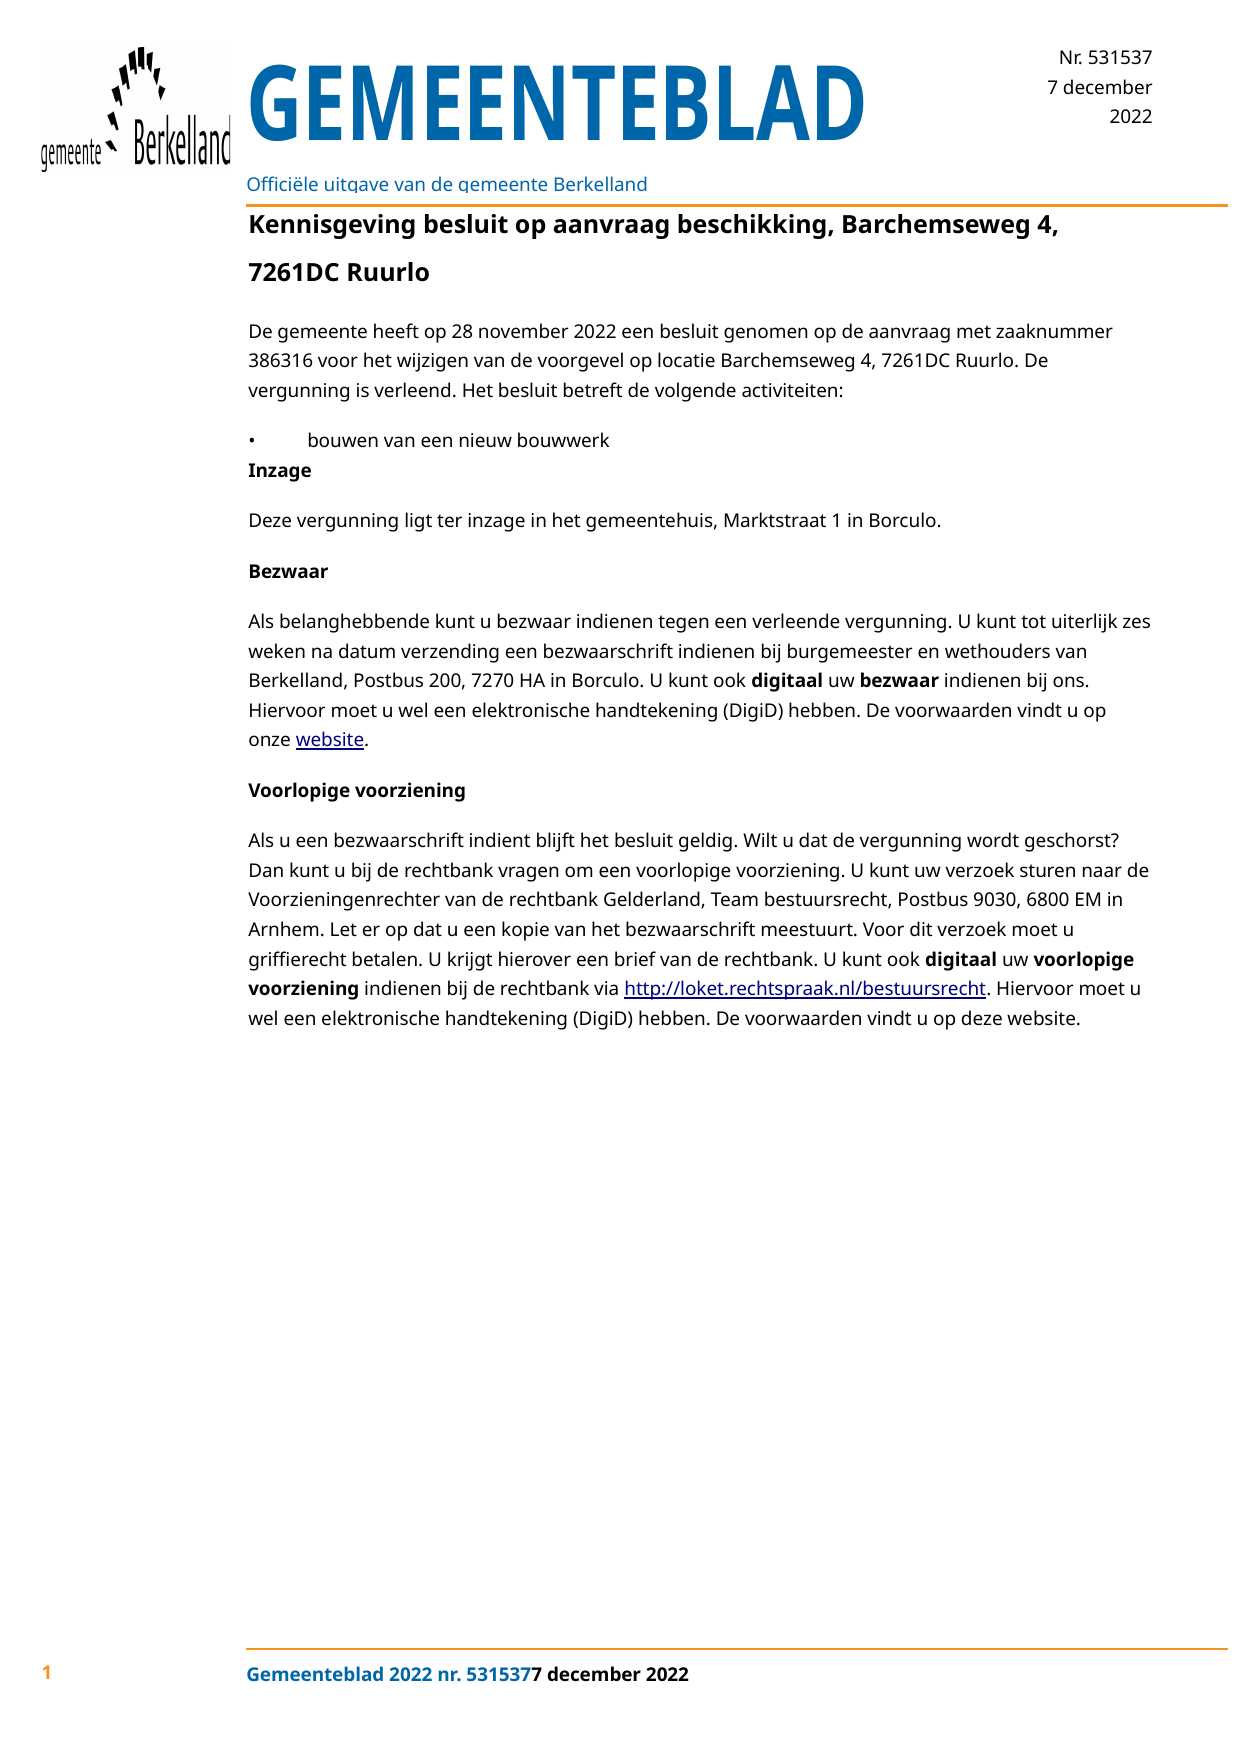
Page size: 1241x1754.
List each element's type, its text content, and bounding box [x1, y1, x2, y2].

text Kennisgeving besluit op aanvraag beschikking, Barchemseweg 4, 7261DC Ruurlo [248, 207, 1152, 288]
text Bezwaar [248, 558, 1152, 584]
text Als belanghebbende kunt u bezwaar indienen tegen een verleende vergunning. U kunt tot uiterlijk zes weken na datum verzending een bezwaarschrift indienen bij burgemeester en wethouders van Berkelland, Postbus 200, 7270 HA in Borculo. U kunt ook digitaal uw bezwaar indienen bij ons. Hiervoor moet u wel een elektronische handtekening (DigiD) hebben. De voorwaarden vindt u op onze website. [248, 608, 1152, 752]
list bouwen van een nieuw bouwwerk [248, 427, 1152, 453]
text De gemeente heeft op 28 november 2022 een besluit genomen op de aanvraag met zaaknummer 386316 voor het wijzigen van de voorgevel op locatie Barchemseweg 4, 7261DC Ruurlo. De vergunning is verleend. Het besluit betreft de volgende activiteiten: [248, 318, 1152, 403]
text Deze vergunning ligt ter inzage in het gemeentehuis, Marktstraat 1 in Borculo. [248, 507, 1152, 533]
text Als u een bezwaarschrift indient blijft het besluit geldig. Wilt u dat de vergunning wordt geschorst? Dan kunt u bij de rechtbank vragen om een voorlopige voorziening. U kunt uw verzoek sturen naar de Voorzieningenrechter van de rechtbank Gelderland, Team bestuursrecht, Postbus 9030, 6800 EM in Arnhem. Let er op dat u een kopie van het bezwaarschrift meestuurt. Voor dit verzoek moet u griffierecht betalen. U krijgt hierover een brief van de rechtbank. U kunt ook digitaal uw voorlopige voorziening indienen bij de rechtbank via http://loket.rechtspraak.nl/bestuursrecht. Hiervoor moet u wel een elektronische handtekening (DigiD) hebben. De voorwaarden vindt u op deze website. [248, 827, 1152, 1031]
text Inzage [248, 457, 1152, 483]
text Voorlopige voorziening [248, 777, 1152, 803]
picture [41, 47, 231, 172]
